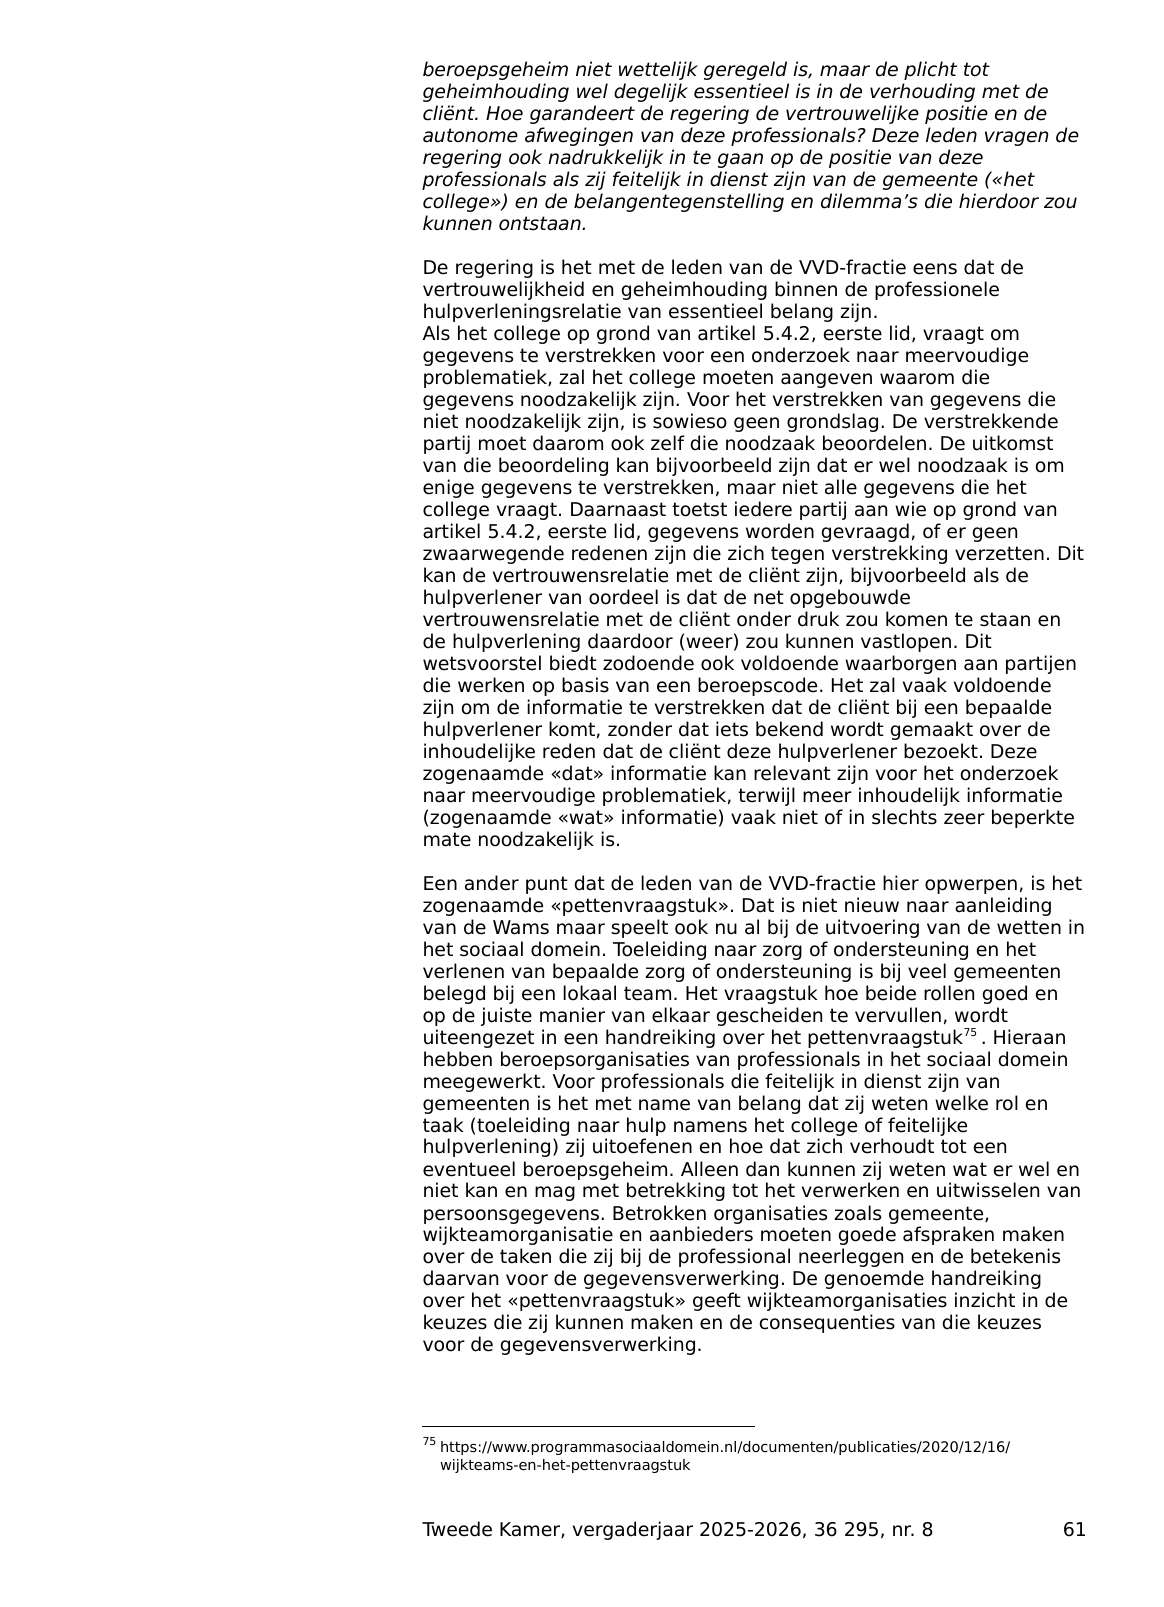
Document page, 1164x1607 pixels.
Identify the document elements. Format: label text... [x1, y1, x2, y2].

text Als het college op grond van artikel 5.4.2, eerste lid, vraagt om gegevens te verstrekken voor een onderzoek naar meervoudige problematiek, zal het college moeten aangeven waarom die gegevens noodzakelijk zijn. Voor het verstrekken van gegevens die niet noodzakelijk zijn, is sowieso geen grondslag. De verstrekkende partij moet daarom ook zelf die noodzaak beoordelen. De uitkomst van die beoordeling kan bijvoorbeeld zijn dat er wel noodzaak is om enige gegevens te verstrekken, maar niet alle gegevens die het college vraagt. Daarnaast toetst iedere partij aan wie op grond van artikel 5.4.2, eerste lid, gegevens worden gevraagd, of er geen zwaarwegende redenen zijn die zich tegen verstrekking verzetten. Dit kan de vertrouwensrelatie met de cliënt zijn, bijvoorbeeld als de hulpverlener van oordeel is dat de net opgebouwde vertrouwensrelatie met de cliënt onder druk zou komen te staan en de hulpverlening daardoor (weer) zou kunnen vastlopen. Dit wetsvoorstel biedt zodoende ook voldoende waarborgen aan partijen die werken op basis van een beroepscode. Het zal vaak voldoende zijn om de informatie te verstrekken dat de cliënt bij een bepaalde hulpverlener komt, zonder dat iets bekend wordt gemaakt over de inhoudelijke reden dat de cliënt deze hulpverlener bezoekt. Deze zogenaamde «dat» informatie kan relevant zijn voor het onderzoek naar meervoudige problematiek, terwijl meer inhoudelijk informatie (zogenaamde «wat» informatie) vaak niet of in slechts zeer beperkte mate noodzakelijk is. [422, 323, 1087, 851]
text Een ander punt dat de leden van de VVD-fractie hier opwerpen, is het zogenaamde «pettenvraagstuk». Dat is niet nieuw naar aanleiding van de Wams maar speelt ook nu al bij de uitvoering van de wetten in het sociaal domein. Toeleiding naar zorg of ondersteuning en het verlenen van bepaalde zorg of ondersteuning is bij veel gemeenten belegd bij een lokaal team. Het vraagstuk hoe beide rollen goed en op de juiste manier van elkaar gescheiden te vervullen, wordt uiteengezet in een handreiking over het pettenvraagstuk. Hieraan hebben beroepsorganisaties van professionals in het sociaal domein meegewerkt. Voor professionals die feitelijk in dienst zijn van gemeenten is het met name van belang dat zij weten welke rol en taak (toeleiding naar hulp namens het college of feitelijke hulpverlening) zij uitoefenen en hoe dat zich verhoudt tot een eventueel beroepsgeheim. Alleen dan kunnen zij weten wat er wel en niet kan en mag met betrekking tot het verwerken en uitwisselen van persoonsgegevens. Betrokken organisaties zoals gemeente, wijkteamorganisatie en aanbieders moeten goede afspraken maken over de taken die zij bij de professional neerleggen en de betekenis daarvan voor de gegevensverwerking. De genoemde handreiking over het «pettenvraagstuk» geeft wijkteamorganisaties inzicht in de keuzes die zij kunnen maken en de consequenties van die keuzes voor de gegevensverwerking. [422, 873, 1087, 1356]
text De regering is het met de leden van de VVD-fractie eens dat de vertrouwelijkheid en geheimhouding binnen de professionele hulpverleningsrelatie van essentieel belang zijn. [422, 257, 1087, 323]
text beroepsgeheim niet wettelijk geregeld is, maar de plicht tot geheimhouding wel degelijk essentieel is in de verhouding met de cliënt. Hoe garandeert de regering de vertrouwelijke positie en de autonome afwegingen van deze professionals? Deze leden vragen de regering ook nadrukkelijk in te gaan op de positie van deze professionals als zij feitelijk in dienst zijn van de gemeente («het college») en de belangentegenstelling en dilemma’s die hierdoor zou kunnen ontstaan. [422, 59, 1087, 235]
text https://www.programmasociaaldomein.nl/documenten/publicaties/2020/12/16/wijkteams-en-het-pettenvraagstuk [422, 1435, 1087, 1474]
